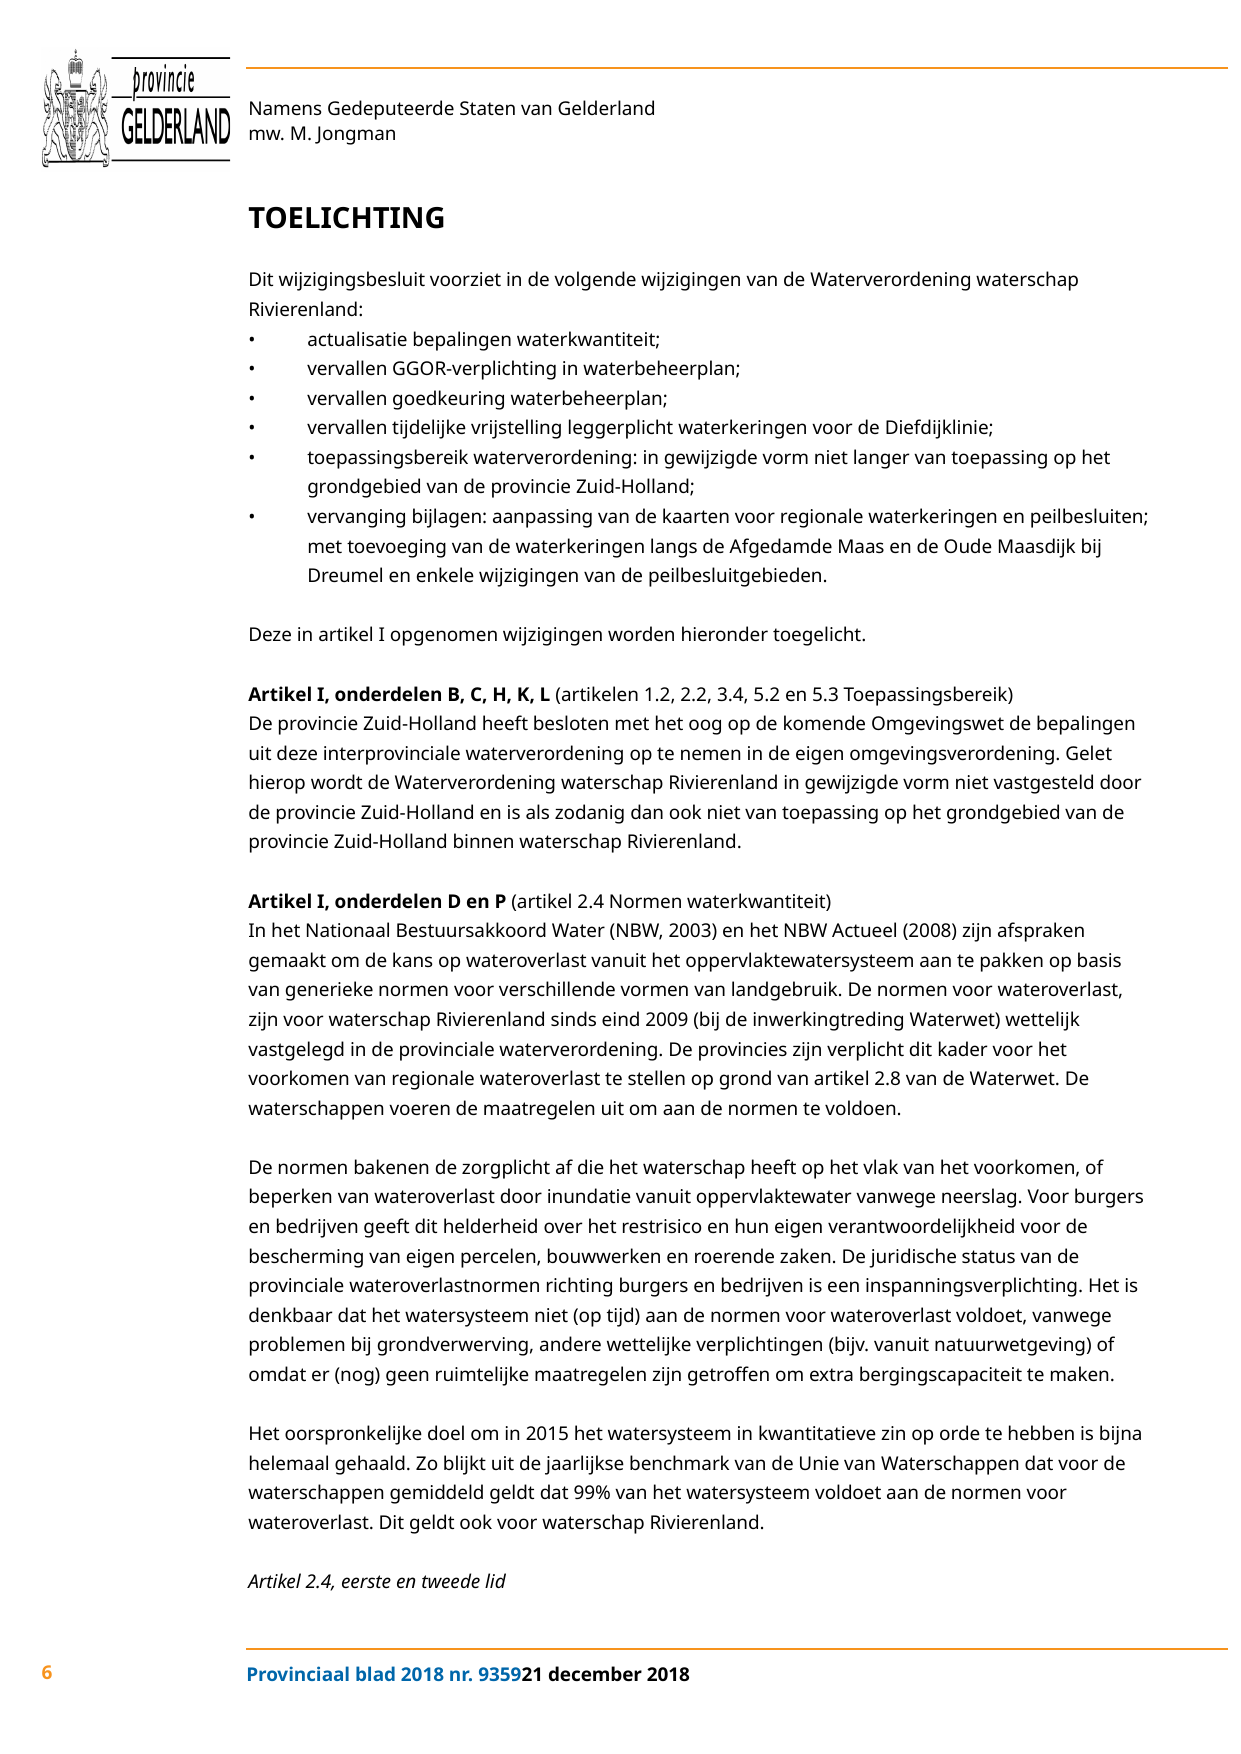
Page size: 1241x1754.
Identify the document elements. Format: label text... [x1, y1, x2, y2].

text Het oorspronkelijke doel om in 2015 het watersysteem in kwantitatieve zin op orde te hebben is bijna helemaal gehaald. Zo blijkt uit de jaarlijkse benchmark van de Unie van Waterschappen dat voor de waterschappen gemiddeld geldt dat 99% van het watersysteem voldoet aan de normen voor wateroverlast. Dit geldt ook voor waterschap Rivierenland. [248, 1420, 1152, 1535]
text TOELICHTING [248, 198, 1152, 237]
picture [41, 47, 231, 172]
list actualisatie bepalingen waterkwantiteit; [248, 326, 1152, 351]
text Artikel 2.4, eerste en tweede lid [248, 1568, 1152, 1594]
list vervanging bijlagen: aanpassing van de kaarten voor regionale waterkeringen en peilbesluiten; met toevoeging van de waterkeringen langs de Afgedamde Maas en de Oude Maasdijk bij Dreumel en enkele wijzigingen van de peilbesluitgebieden. [248, 503, 1152, 588]
text De normen bakenen de zorgplicht af die het waterschap heeft op het vlak van het voorkomen, of beperken van wateroverlast door inundatie vanuit oppervlaktewater vanwege neerslag. Voor burgers en bedrijven geeft dit helderheid over het restrisico en hun eigen verantwoordelijkheid voor de bescherming van eigen percelen, bouwwerken en roerende zaken. De juridische status van de provinciale wateroverlastnormen richting burgers en bedrijven is een inspanningsverplichting. Het is denkbaar dat het watersysteem niet (op tijd) aan de normen voor wateroverlast voldoet, vanwege problemen bij grondverwerving, andere wettelijke verplichtingen (bijv. vanuit natuurwetgeving) of omdat er (nog) geen ruimtelijke maatregelen zijn getroffen om extra bergingscapaciteit te maken. [248, 1154, 1152, 1387]
list vervallen tijdelijke vrijstelling leggerplicht waterkeringen voor de Diefdijklinie; [248, 414, 1152, 440]
list toepassingsbereik waterverordening: in gewijzigde vorm niet langer van toepassing op het grondgebied van de provincie Zuid-Holland; [248, 444, 1152, 499]
text Artikel I, onderdelen B, C, H, K, L (artikelen 1.2, 2.2, 3.4, 5.2 en 5.3 Toepassingsbereik) [248, 681, 1152, 706]
list vervallen goedkeuring waterbeheerplan; [248, 385, 1152, 411]
text Artikel I, onderdelen D en P (artikel 2.4 Normen waterkwantiteit) [248, 888, 1152, 913]
text De provincie Zuid-Holland heeft besloten met het oog op de komende Omgevingswet de bepalingen uit deze interprovinciale waterverordening op te nemen in de eigen omgevingsverordening. Gelet hierop wordt de Waterverordening waterschap Rivierenland in gewijzigde vorm niet vastgesteld door de provincie Zuid-Holland en is als zodanig dan ook niet van toepassing op het grondgebied van de provincie Zuid-Holland binnen waterschap Rivierenland. [248, 710, 1152, 854]
text In het Nationaal Bestuursakkoord Water (NBW, 2003) en het NBW Actueel (2008) zijn afspraken gemaakt om de kans op wateroverlast vanuit het oppervlaktewatersysteem aan te pakken op basis van generieke normen voor verschillende vormen van landgebruik. De normen voor wateroverlast, zijn voor waterschap Rivierenland sinds eind 2009 (bij de inwerkingtreding Waterwet) wettelijk vastgelegd in de provinciale waterverordening. De provincies zijn verplicht dit kader voor het voorkomen van regionale wateroverlast te stellen op grond van artikel 2.8 van de Waterwet. De waterschappen voeren de maatregelen uit om aan de normen te voldoen. [248, 917, 1152, 1121]
text Dit wijzigingsbesluit voorziet in de volgende wijzigingen van de Waterverordening waterschap Rivierenland: [248, 267, 1152, 322]
list vervallen GGOR-verplichting in waterbeheerplan; [248, 355, 1152, 381]
text Deze in artikel I opgenomen wijzigingen worden hieronder toegelicht. [248, 622, 1152, 647]
text mw. M. Jongman [248, 121, 1152, 146]
text Namens Gedeputeerde Staten van Gelderland [248, 95, 1152, 121]
